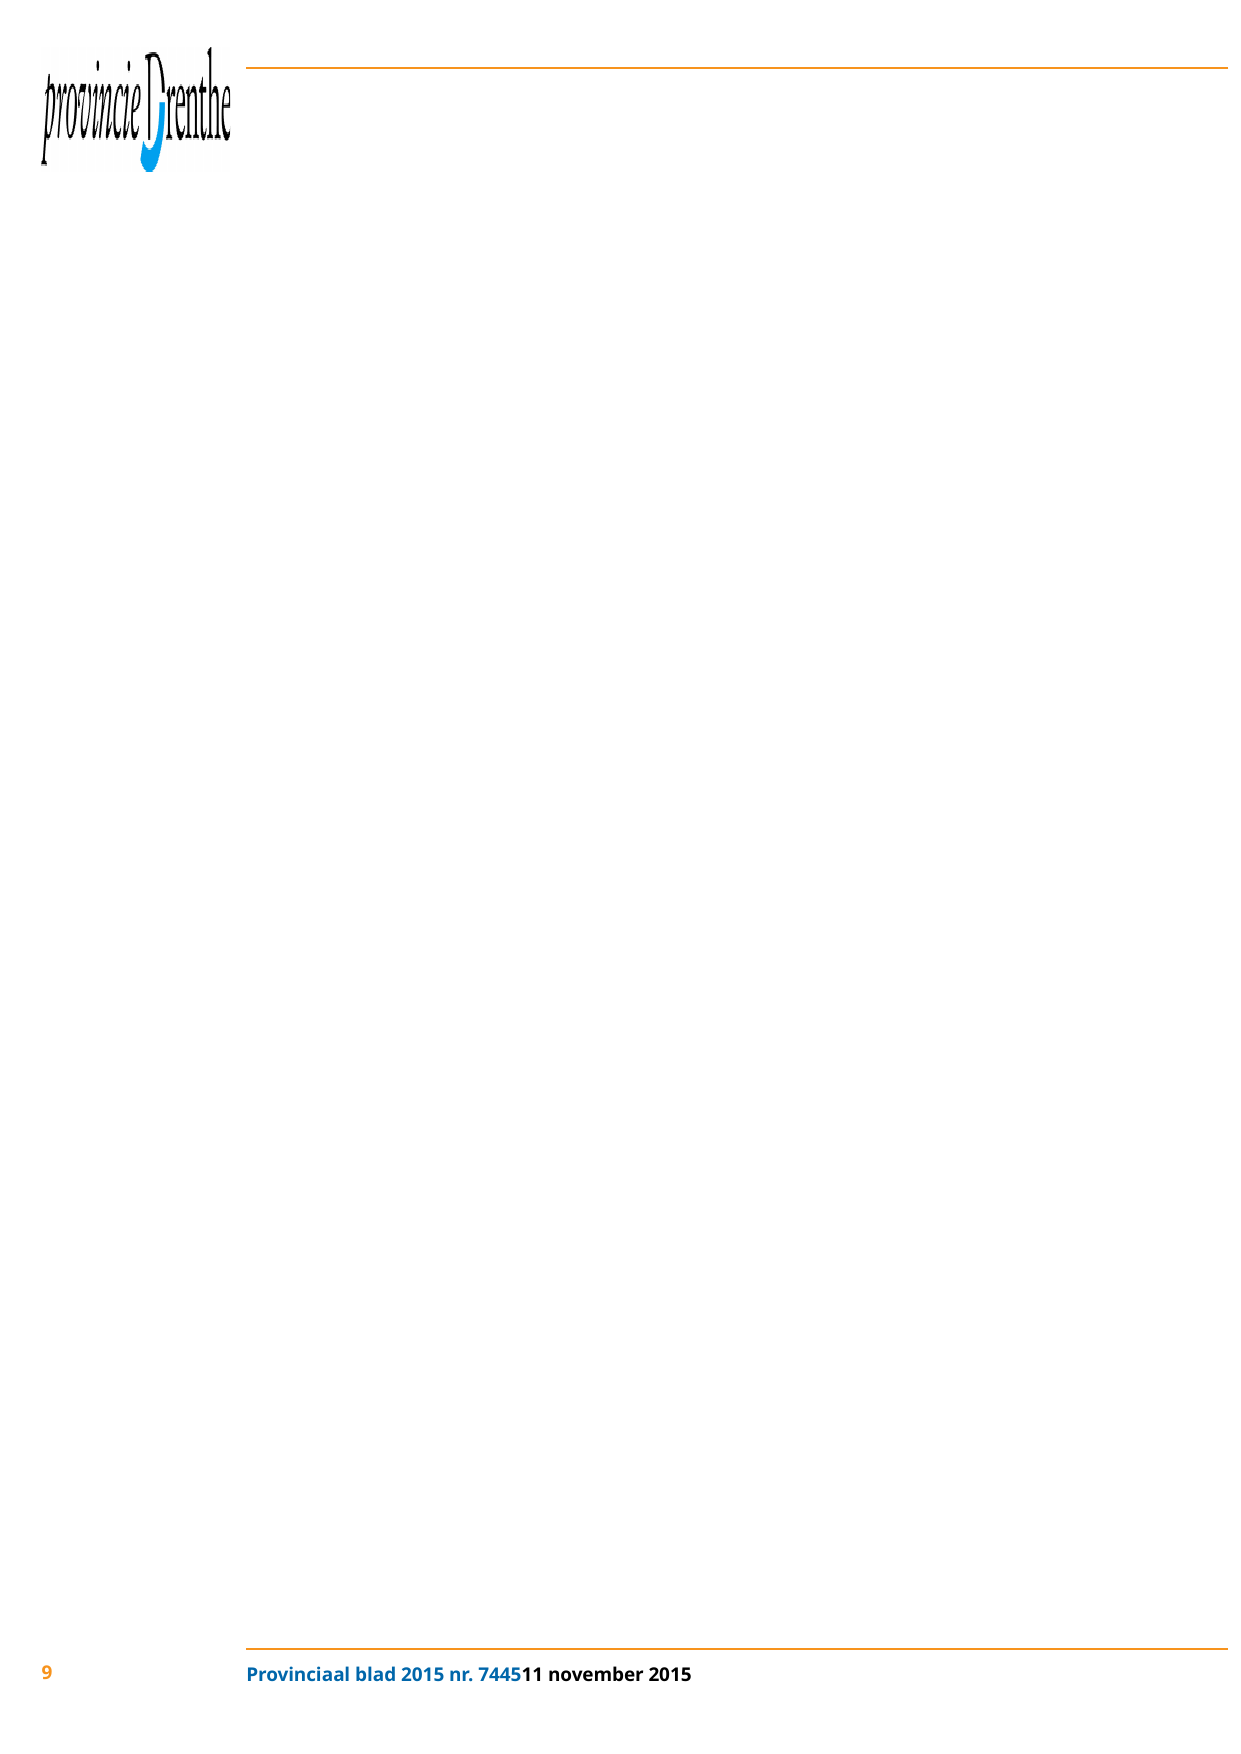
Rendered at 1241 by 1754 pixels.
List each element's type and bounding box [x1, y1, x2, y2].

picture [41, 47, 231, 172]
